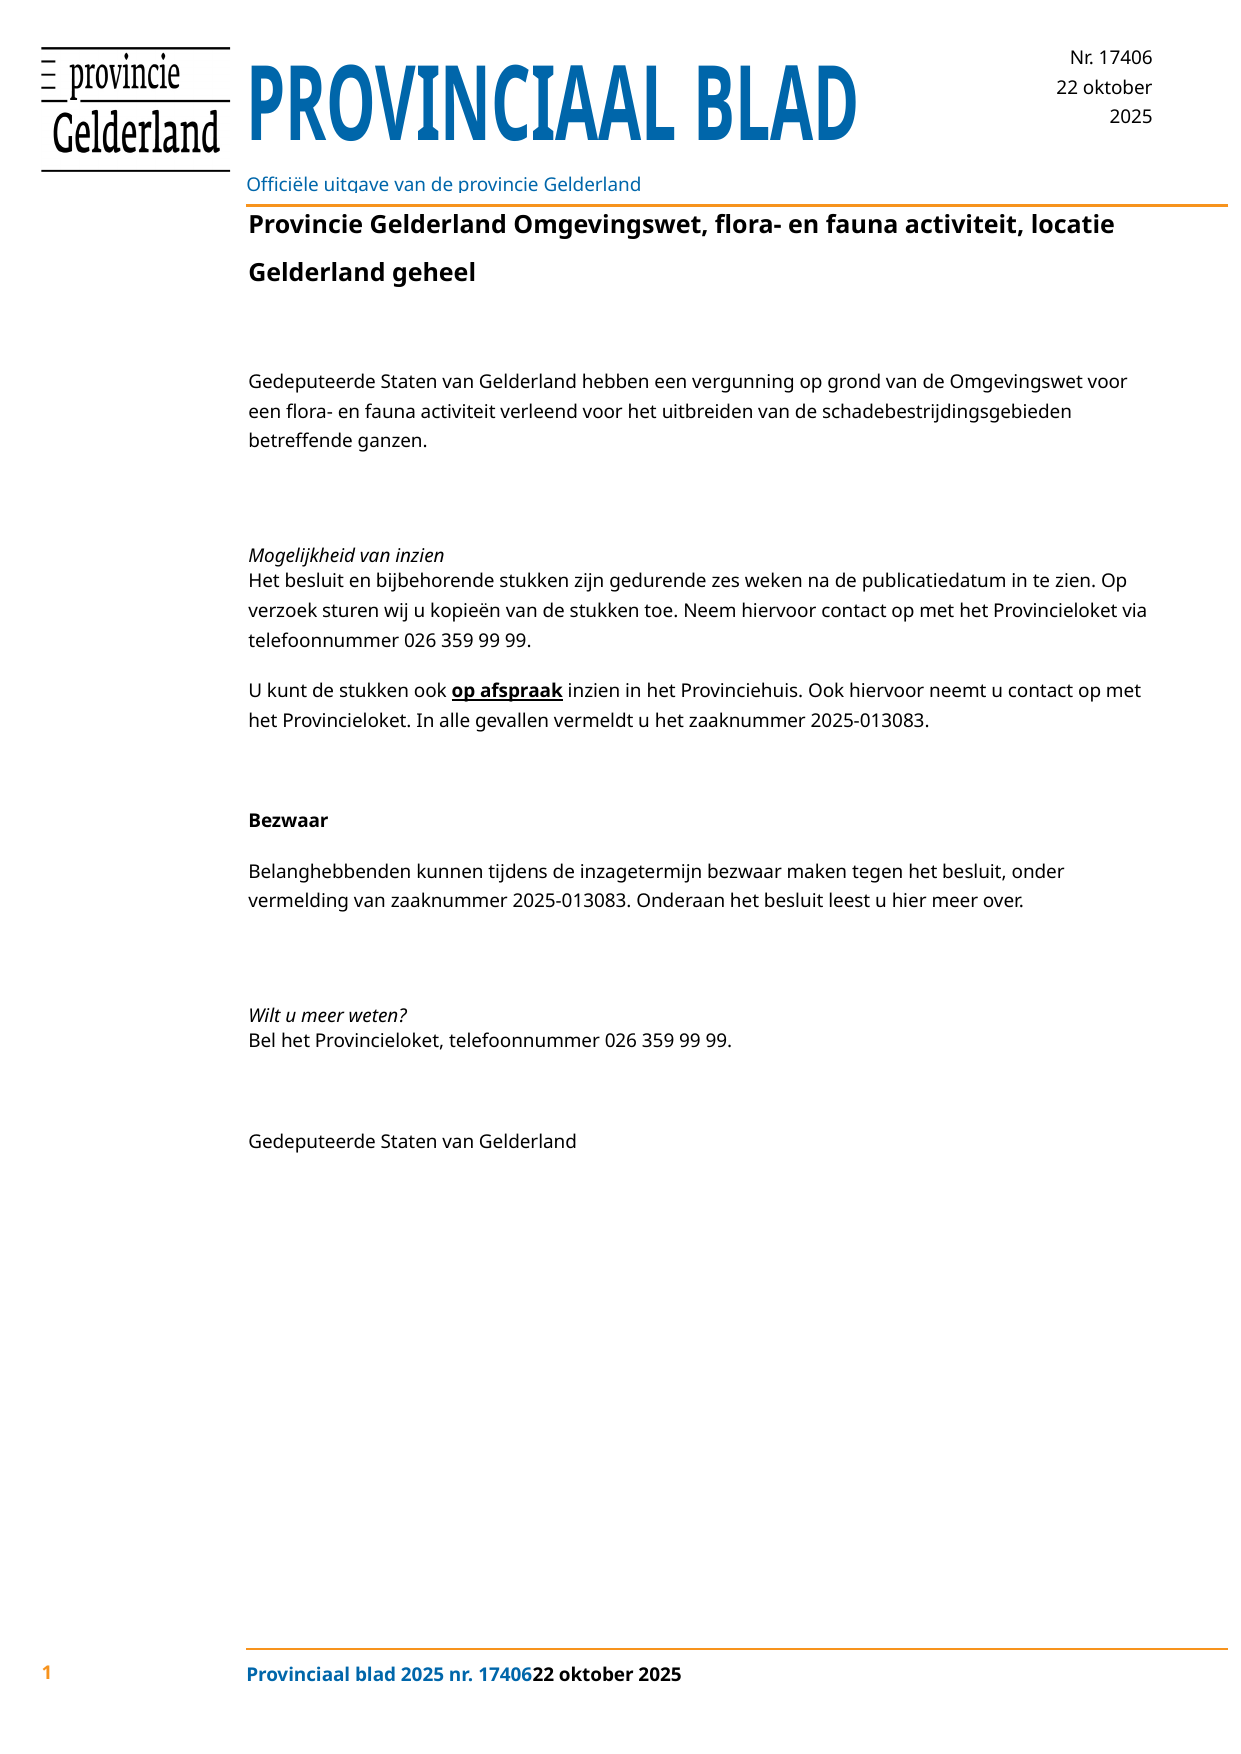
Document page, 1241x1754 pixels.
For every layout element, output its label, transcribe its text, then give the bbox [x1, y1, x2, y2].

text Gedeputeerde Staten van Gelderland hebben een vergunning op grond van de Omgevingswet voor een flora- en fauna activiteit verleend voor het uitbreiden van de schadebestrijdingsgebieden betreffende ganzen. [248, 368, 1152, 453]
text Provincie Gelderland Omgevingswet, flora- en fauna activiteit, locatie Gelderland geheel [248, 207, 1152, 288]
picture [41, 47, 231, 172]
text Belanghebbenden kunnen tijdens de inzagetermijn bezwaar maken tegen het besluit, onder vermelding van zaaknummer 2025-013083. Onderaan het besluit leest u hier meer over. [248, 858, 1152, 913]
text Bel het Provincieloket, telefoonnummer 026 359 99 99. [248, 1028, 1152, 1053]
text U kunt de stukken ook op afspraak inzien in het Provinciehuis. Ook hiervoor neemt u contact op met het Provincieloket. In alle gevallen vermeldt u het zaaknummer 2025-013083. [248, 677, 1152, 732]
text Wilt u meer weten? [248, 1002, 1152, 1028]
text Gedeputeerde Staten van Gelderland [248, 1128, 1152, 1154]
text Het besluit en bijbehorende stukken zijn gedurende zes weken na de publicatiedatum in te zien. Op verzoek sturen wij u kopieën van de stukken toe. Neem hiervoor contact op met het Provincieloket via telefoonnummer 026 359 99 99. [248, 568, 1152, 652]
text Mogelijkheid van inzien [248, 542, 1152, 568]
text Bezwaar [248, 808, 1152, 833]
